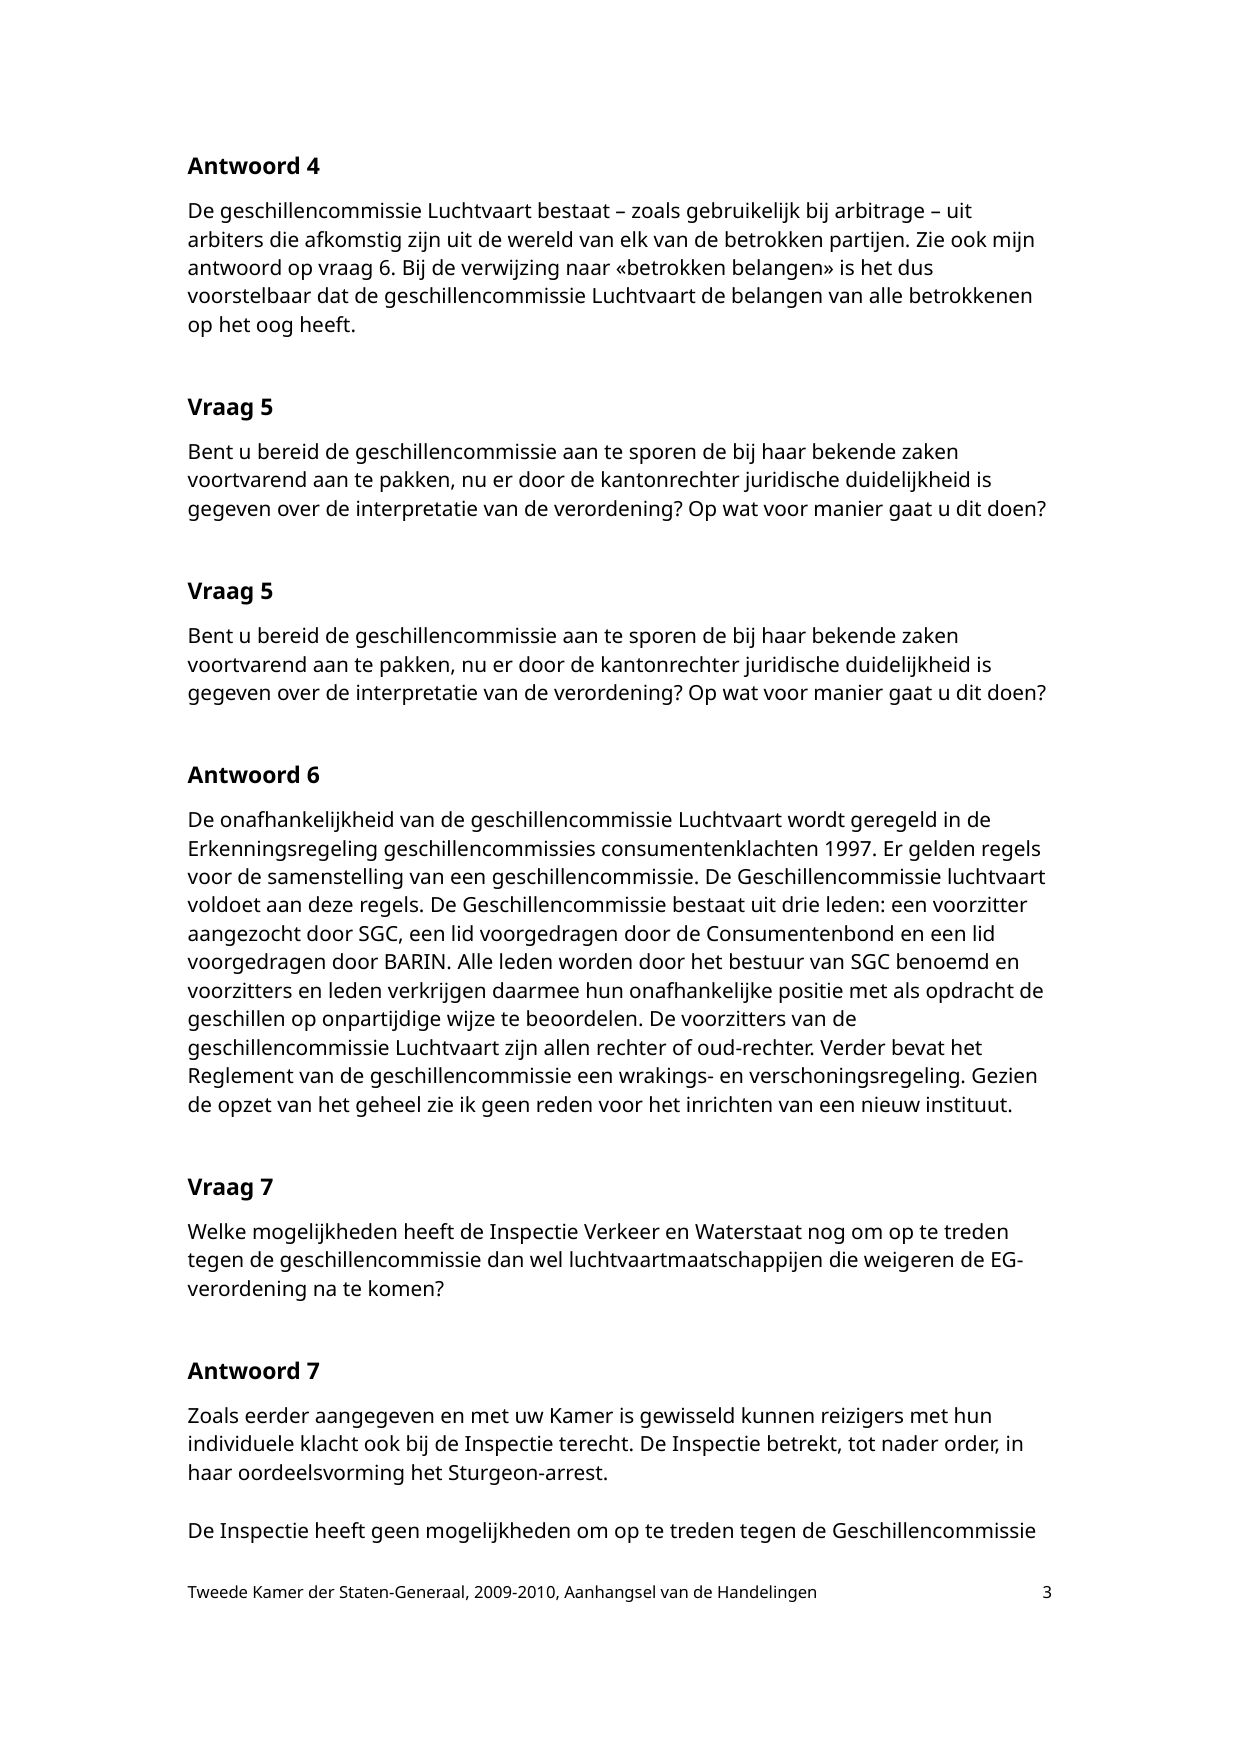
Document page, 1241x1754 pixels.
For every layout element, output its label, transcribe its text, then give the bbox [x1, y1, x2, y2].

text De Inspectie heeft geen mogelijkheden om op te treden tegen de Geschillencommissie [187, 1516, 1053, 1545]
subtitle Antwoord 7 [187, 1355, 1053, 1386]
subtitle Vraag 5 [187, 575, 1053, 606]
subtitle Antwoord 4 [187, 150, 1053, 181]
text Welke mogelijkheden heeft de Inspectie Verkeer en Waterstaat nog om op te treden tegen de geschillencommissie dan wel luchtvaartmaatschappijen die weigeren de EG-verordening na te komen? [187, 1217, 1053, 1302]
text Bent u bereid de geschillencommissie aan te sporen de bij haar bekende zaken voortvarend aan te pakken, nu er door de kantonrechter juridische duidelijkheid is gegeven over de interpretatie van de verordening? Op wat voor manier gaat u dit doen? [187, 621, 1053, 707]
text De onafhankelijkheid van de geschillencommissie Luchtvaart wordt geregeld in de Erkenningsregeling geschillencommissies consumentenklachten 1997. Er gelden regels voor de samenstelling van een geschillencommissie. De Geschillencommissie luchtvaart voldoet aan deze regels. De Geschillencommissie bestaat uit drie leden: een voorzitter aangezocht door SGC, een lid voorgedragen door de Consumentenbond en een lid voorgedragen door BARIN. Alle leden worden door het bestuur van SGC benoemd en voorzitters en leden verkrijgen daarmee hun onafhankelijke positie met als opdracht de geschillen op onpartijdige wijze te beoordelen. De voorzitters van de geschillencommissie Luchtvaart zijn allen rechter of oud-rechter. Verder bevat het Reglement van de geschillencommissie een wrakings- en verschoningsregeling. Gezien de opzet van het geheel zie ik geen reden voor het inrichten van een nieuw instituut. [187, 805, 1053, 1118]
text Bent u bereid de geschillencommissie aan te sporen de bij haar bekende zaken voortvarend aan te pakken, nu er door de kantonrechter juridische duidelijkheid is gegeven over de interpretatie van de verordening? Op wat voor manier gaat u dit doen? [187, 437, 1053, 522]
subtitle Antwoord 6 [187, 759, 1053, 790]
text De geschillencommissie Luchtvaart bestaat – zoals gebruikelijk bij arbitrage – uit arbiters die afkomstig zijn uit de wereld van elk van de betrokken partijen. Zie ook mijn antwoord op vraag 6. Bij de verwijzing naar «betrokken belangen» is het dus voorstelbaar dat de geschillencommissie Luchtvaart de belangen van alle betrokkenen op het oog heeft. [187, 196, 1053, 338]
subtitle Vraag 5 [187, 391, 1053, 422]
text Zoals eerder aangegeven en met uw Kamer is gewisseld kunnen reizigers met hun individuele klacht ook bij de Inspectie terecht. De Inspectie betrekt, tot nader order, in haar oordeelsvorming het Sturgeon-arrest. [187, 1401, 1053, 1486]
subtitle Vraag 7 [187, 1171, 1053, 1202]
